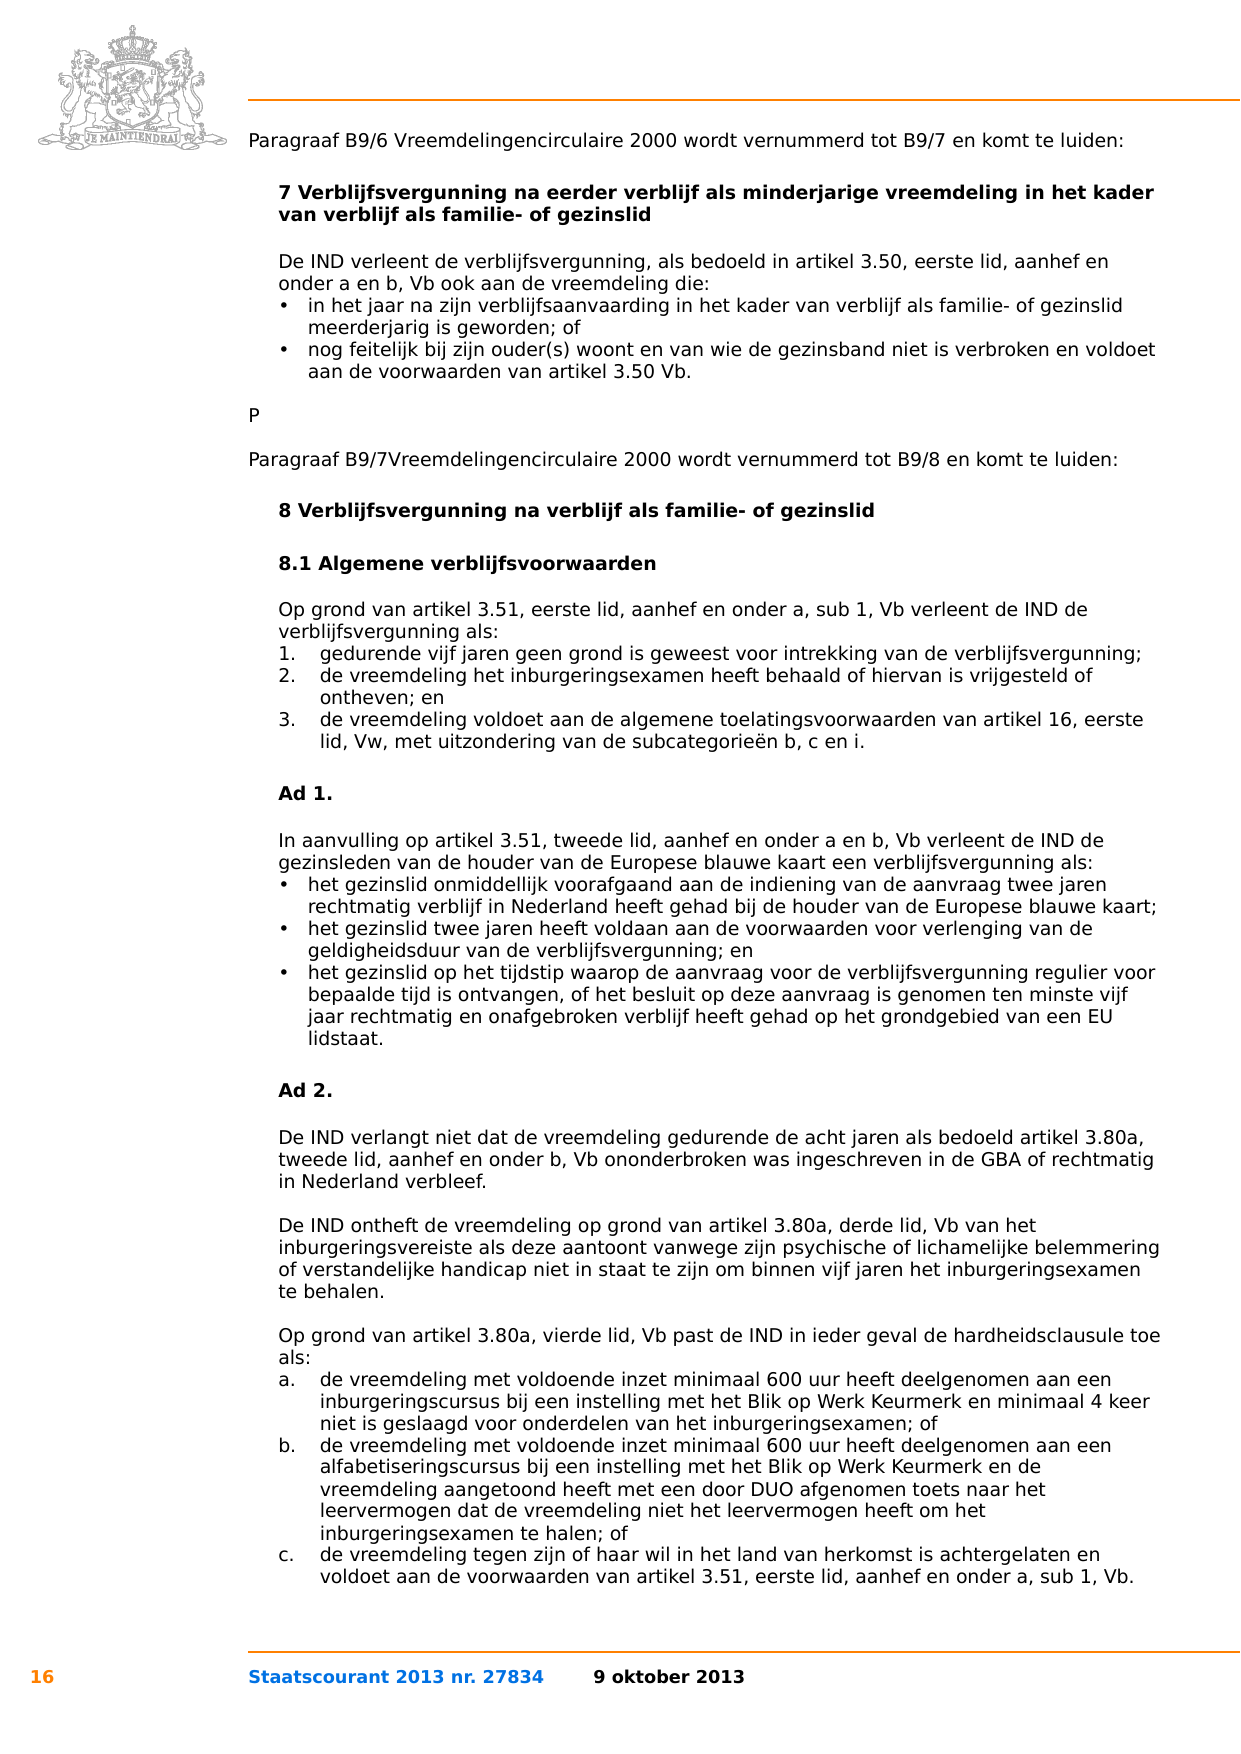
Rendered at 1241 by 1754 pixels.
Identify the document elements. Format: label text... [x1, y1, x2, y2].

text De IND verlangt niet dat de vreemdeling gedurende de acht jaren als bedoeld artikel 3.80a, tweede lid, aanhef en onder b, Vb ononderbroken was ingeschreven in de GBA of rechtmatig in Nederland verbleef. [278, 1127, 1163, 1193]
subtitle 8 Verblijfsvergunning na verblijf als familie- of gezinslid [278, 500, 1163, 522]
text Paragraaf B9/7Vreemdelingencirculaire 2000 wordt vernummerd tot B9/8 en komt te luiden: [248, 448, 1163, 470]
text • het gezinslid onmiddellijk voorafgaand aan de indiening van de aanvraag twee jaren rechtmatig verblijf in Nederland heeft gehad bij de houder van de Europese blauwe kaart; [278, 874, 1163, 918]
text • nog feitelijk bij zijn ouder(s) woont en van wie de gezinsband niet is verbroken en voldoet aan de voorwaarden van artikel 3.50 Vb. [278, 339, 1163, 383]
text De IND verleent de verblijfsvergunning, als bedoeld in artikel 3.50, eerste lid, aanhef en onder a en b, Vb ook aan de vreemdeling die: [278, 251, 1163, 295]
subtitle 7 Verblijfsvergunning na eerder verblijf als minderjarige vreemdeling in het kader van verblijf als familie- of gezinslid [278, 182, 1163, 226]
subtitle Ad 1. [278, 783, 1163, 805]
picture [38, 25, 227, 150]
text Op grond van artikel 3.51, eerste lid, aanhef en onder a, sub 1, Vb verleent de IND de verblijfsvergunning als: [278, 599, 1163, 643]
subtitle 8.1 Algemene verblijfsvoorwaarden [278, 552, 1163, 574]
text • het gezinslid twee jaren heeft voldaan aan de voorwaarden voor verlenging van de geldigheidsduur van de verblijfsvergunning; en [278, 918, 1163, 962]
text 2. de vreemdeling het inburgeringsexamen heeft behaald of hiervan is vrijgesteld of ontheven; en [278, 665, 1163, 709]
text c. de vreemdeling tegen zijn of haar wil in het land van herkomst is achtergelaten en voldoet aan de voorwaarden van artikel 3.51, eerste lid, aanhef en onder a, sub 1, Vb. [278, 1544, 1163, 1588]
text P [248, 404, 1163, 427]
text b. de vreemdeling met voldoende inzet minimaal 600 uur heeft deelgenomen aan een alfabetiseringscursus bij een instelling met het Blik op Werk Keurmerk en de vreemdeling aangetoond heeft met een door DUO afgenomen toets naar het leervermogen dat de vreemdeling niet het leervermogen heeft om het inburgeringsexamen te halen; of [278, 1434, 1163, 1544]
text Op grond van artikel 3.80a, vierde lid, Vb past de IND in ieder geval de hardheidsclausule toe als: [278, 1324, 1163, 1368]
text In aanvulling op artikel 3.51, tweede lid, aanhef en onder a en b, Vb verleent de IND de gezinsleden van de houder van de Europese blauwe kaart een verblijfsvergunning als: [278, 830, 1163, 874]
text 1. gedurende vijf jaren geen grond is geweest voor intrekking van de verblijfsvergunning; [278, 643, 1163, 665]
text 3. de vreemdeling voldoet aan de algemene toelatingsvoorwaarden van artikel 16, eerste lid, Vw, met uitzondering van de subcategorieën b, c en i. [278, 709, 1163, 753]
text • in het jaar na zijn verblijfsaanvaarding in het kader van verblijf als familie- of gezinslid meerderjarig is geworden; of [278, 295, 1163, 339]
text De IND ontheft de vreemdeling op grond van artikel 3.80a, derde lid, Vb van het inburgeringsvereiste als deze aantoont vanwege zijn psychische of lichamelijke belemmering of verstandelijke handicap niet in staat te zijn om binnen vijf jaren het inburgeringsexamen te behalen. [278, 1215, 1163, 1303]
text a. de vreemdeling met voldoende inzet minimaal 600 uur heeft deelgenomen aan een inburgeringscursus bij een instelling met het Blik op Werk Keurmerk en minimaal 4 keer niet is geslaagd voor onderdelen van het inburgeringsexamen; of [278, 1368, 1163, 1434]
text • het gezinslid op het tijdstip waarop de aanvraag voor de verblijfsvergunning regulier voor bepaalde tijd is ontvangen, of het besluit op deze aanvraag is genomen ten minste vijf jaar rechtmatig en onafgebroken verblijf heeft gehad op het grondgebied van een EU lidstaat. [278, 962, 1163, 1050]
subtitle Ad 2. [278, 1080, 1163, 1102]
text Paragraaf B9/6 Vreemdelingencirculaire 2000 wordt vernummerd tot B9/7 en komt te luiden: [248, 130, 1163, 152]
